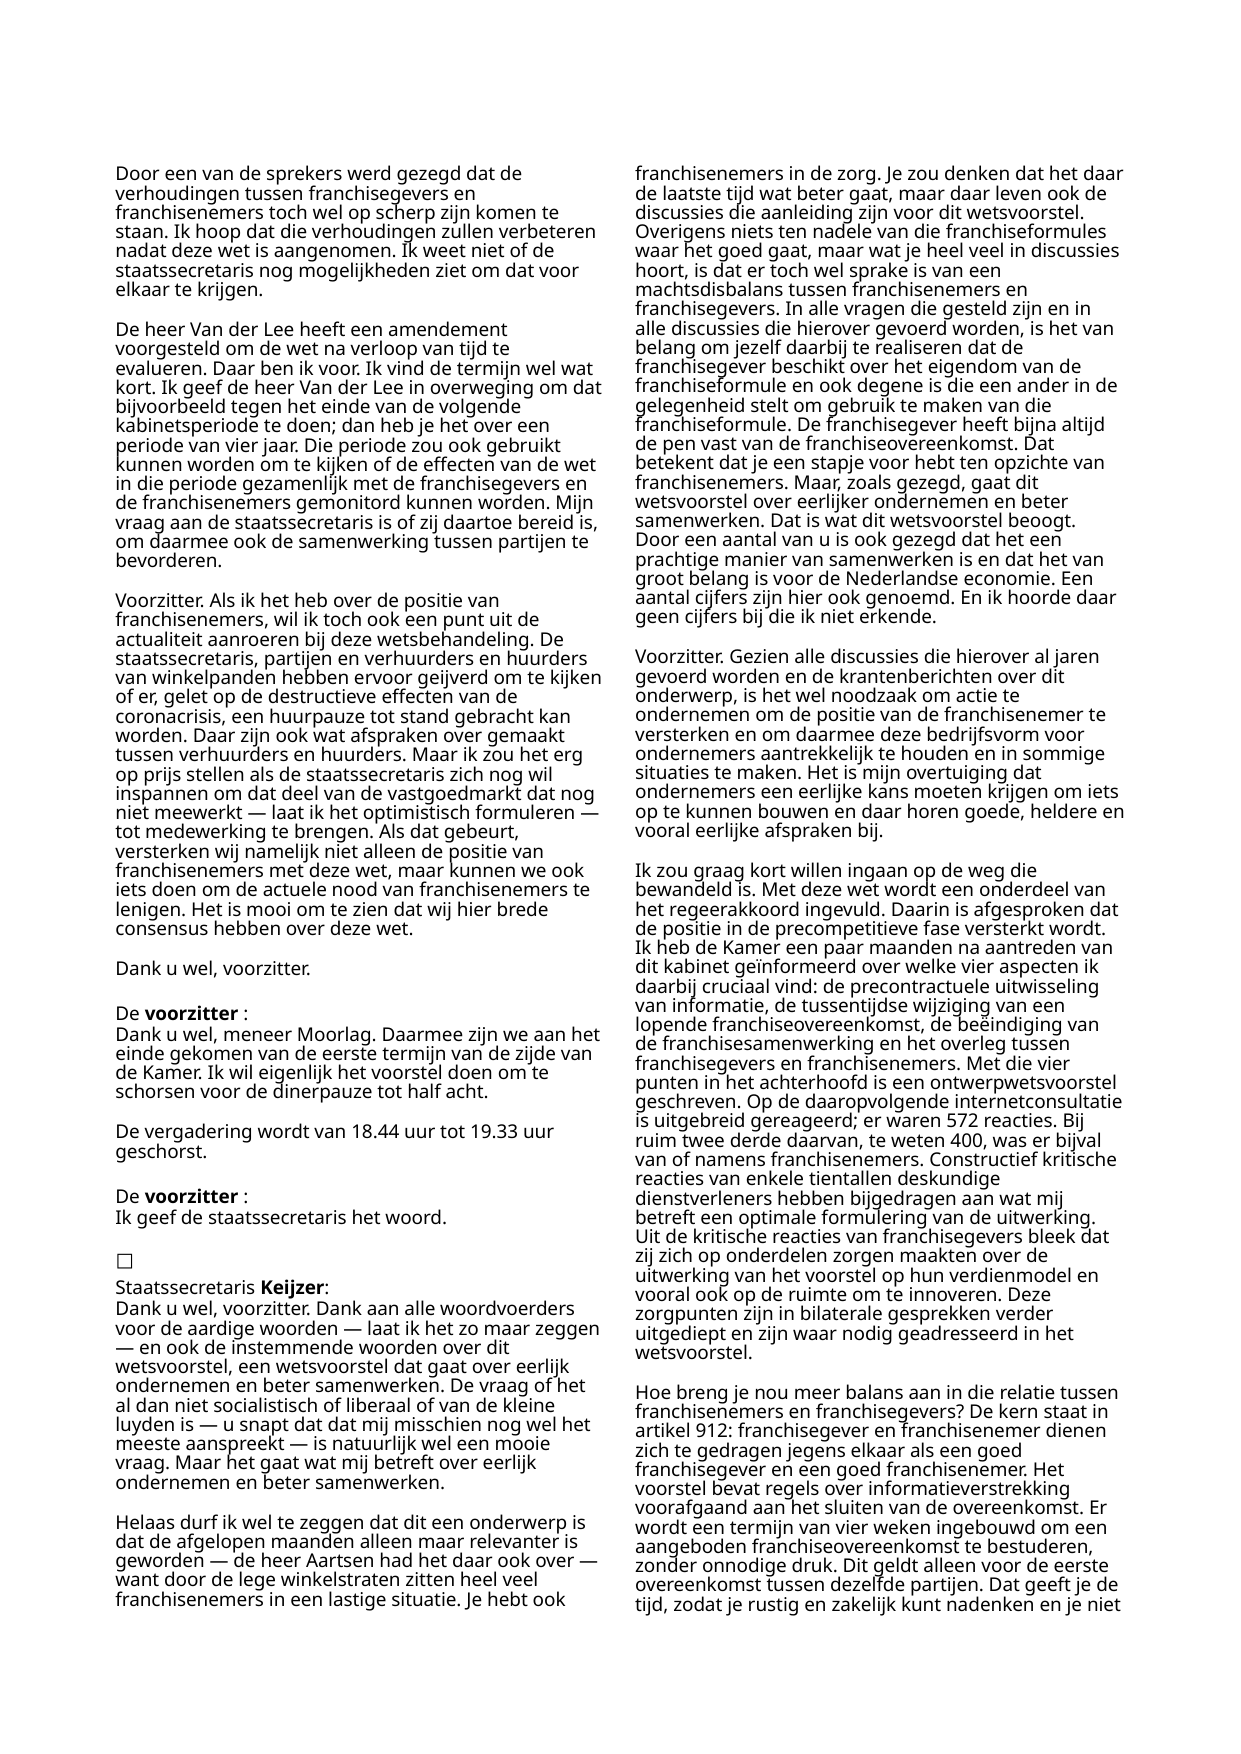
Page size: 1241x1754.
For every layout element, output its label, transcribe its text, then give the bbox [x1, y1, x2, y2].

text Dank u wel, voorzitter. [115, 960, 605, 979]
text Ik zou graag kort willen ingaan op de weg die bewandeld is. Met deze wet wordt een onderdeel van het regeerakkoord ingevuld. Daarin is afgesproken dat de positie in de precompetitieve fase versterkt wordt. Ik heb de Kamer een paar maanden na aantreden van dit kabinet geïnformeerd over welke vier aspecten ik daarbij cruciaal vind: de precontractuele uitwisseling van informatie, de tussentijdse wijziging van een lopende franchiseovereenkomst, de beëindiging van de franchisesamenwerking en het overleg tussen franchisegevers en franchisenemers. Met die vier punten in het achterhoofd is een ontwerpwetsvoorstel geschreven. Op de daaropvolgende internetconsultatie is uitgebreid gereageerd; er waren 572 reacties. Bij ruim twee derde daarvan, te weten 400, was er bijval van of namens franchisenemers. Constructief kritische reacties van enkele tientallen deskundige dienstverleners hebben bijgedragen aan wat mij betreft een optimale formulering van de uitwerking. Uit de kritische reacties van franchisegevers bleek dat zij zich op onderdelen zorgen maakten over de uitwerking van het voorstel op hun verdienmodel en vooral ook op de ruimte om te innoveren. Deze zorgpunten zijn in bilaterale gesprekken verder uitgediept en zijn waar nodig geadresseerd in het wetsvoorstel. [635, 862, 1125, 1363]
text Voorzitter. Gezien alle discussies die hierover al jaren gevoerd worden en de krantenberichten over dit onderwerp, is het wel noodzaak om actie te ondernemen om de positie van de franchisenemer te versterken en om daarmee deze bedrijfsvorm voor ondernemers aantrekkelijk te houden en in sommige situaties te maken. Het is mijn overtuiging dat ondernemers een eerlijke kans moeten krijgen om iets op te kunnen bouwen en daar horen goede, heldere en vooral eerlijke afspraken bij. [635, 648, 1125, 841]
text De voorzitter : [115, 1000, 605, 1026]
text franchisenemers in de zorg. Je zou denken dat het daar de laatste tijd wat beter gaat, maar daar leven ook de discussies die aanleiding zijn voor dit wetsvoorstel. Overigens niets ten nadele van die franchiseformules waar het goed gaat, maar wat je heel veel in discussies hoort, is dat er toch wel sprake is van een machtsdisbalans tussen franchisenemers en franchisegevers. In alle vragen die gesteld zijn en in alle discussies die hierover gevoerd worden, is het van belang om jezelf daarbij te realiseren dat de franchisegever beschikt over het eigendom van de franchiseformule en ook degene is die een ander in de gelegenheid stelt om gebruik te maken van die franchiseformule. De franchisegever heeft bijna altijd de pen vast van de franchiseovereenkomst. Dat betekent dat je een stapje voor hebt ten opzichte van franchisenemers. Maar, zoals gezegd, gaat dit wetsvoorstel over eerlijker ondernemen en beter samenwerken. Dat is wat dit wetsvoorstel beoogt. Door een aantal van u is ook gezegd dat het een prachtige manier van samenwerken is en dat het van groot belang is voor de Nederlandse economie. Een aantal cijfers zijn hier ook genoemd. En ik hoorde daar geen cijfers bij die ik niet erkende. [635, 165, 1125, 628]
text ⬜ [115, 1249, 605, 1274]
text Hoe breng je nou meer balans aan in die relatie tussen franchisenemers en franchisegevers? De kern staat in artikel 912: franchisegever en franchisenemer dienen zich te gedragen jegens elkaar als een goed franchisegever en een goed franchisenemer. Het voorstel bevat regels over informatieverstrekking voorafgaand aan het sluiten van de overeenkomst. Er wordt een termijn van vier weken ingebouwd om een aangeboden franchiseovereenkomst te bestuderen, zonder onnodige druk. Dit geldt alleen voor de eerste overeenkomst tussen dezelfde partijen. Dat geeft je de tijd, zodat je rustig en zakelijk kunt nadenken en je niet [635, 1384, 1125, 1615]
text Voorzitter. Als ik het heb over de positie van franchisenemers, wil ik toch ook een punt uit de actualiteit aanroeren bij deze wetsbehandeling. De staatssecretaris, partijen en verhuurders en huurders van winkelpanden hebben ervoor geijverd om te kijken of er, gelet op de destructieve effecten van de coronacrisis, een huurpauze tot stand gebracht kan worden. Daar zijn ook wat afspraken over gemaakt tussen verhuurders en huurders. Maar ik zou het erg op prijs stellen als de staatssecretaris zich nog wil inspannen om dat deel van de vastgoedmarkt dat nog niet meewerkt — laat ik het optimistisch formuleren — tot medewerking te brengen. Als dat gebeurt, versterken wij namelijk niet alleen de positie van franchisenemers met deze wet, maar kunnen we ook iets doen om de actuele nood van franchisenemers te lenigen. Het is mooi om te zien dat wij hier brede consensus hebben over deze wet. [115, 592, 605, 939]
text De vergadering wordt van 18.44 uur tot 19.33 uur geschorst. [115, 1123, 605, 1162]
text Staatssecretaris Keijzer: [115, 1274, 605, 1300]
text Ik geef de staatssecretaris het woord. [115, 1209, 605, 1228]
text Door een van de sprekers werd gezegd dat de verhoudingen tussen franchisegevers en franchisenemers toch wel op scherp zijn komen te staan. Ik hoop dat die verhoudingen zullen verbeteren nadat deze wet is aangenomen. Ik weet niet of de staatssecretaris nog mogelijkheden ziet om dat voor elkaar te krijgen. [115, 165, 605, 300]
text De voorzitter : [115, 1183, 605, 1209]
text Dank u wel, meneer Moorlag. Daarmee zijn we aan het einde gekomen van de eerste termijn van de zijde van de Kamer. Ik wil eigenlijk het voorstel doen om te schorsen voor de dinerpauze tot half acht. [115, 1026, 605, 1103]
text De heer Van der Lee heeft een amendement voorgesteld om de wet na verloop van tijd te evalueren. Daar ben ik voor. Ik vind de termijn wel wat kort. Ik geef de heer Van der Lee in overweging om dat bijvoorbeeld tegen het einde van de volgende kabinetsperiode te doen; dan heb je het over een periode van vier jaar. Die periode zou ook gebruikt kunnen worden om te kijken of de effecten van de wet in die periode gezamenlijk met de franchisegevers en de franchisenemers gemonitord kunnen worden. Mijn vraag aan de staatssecretaris is of zij daartoe bereid is, om daarmee ook de samenwerking tussen partijen te bevorderen. [115, 321, 605, 571]
text Helaas durf ik wel te zeggen dat dit een onderwerp is dat de afgelopen maanden alleen maar relevanter is geworden — de heer Aartsen had het daar ook over — want door de lege winkelstraten zitten heel veel franchisenemers in een lastige situatie. Je hebt ook [115, 1514, 605, 1610]
text Dank u wel, voorzitter. Dank aan alle woordvoerders voor de aardige woorden — laat ik het zo maar zeggen — en ook de instemmende woorden over dit wetsvoorstel, een wetsvoorstel dat gaat over eerlijk ondernemen en beter samenwerken. De vraag of het al dan niet socialistisch of liberaal of van de kleine luyden is — u snapt dat dat mij misschien nog wel het meeste aanspreekt — is natuurlijk wel een mooie vraag. Maar het gaat wat mij betreft over eerlijk ondernemen en beter samenwerken. [115, 1300, 605, 1493]
